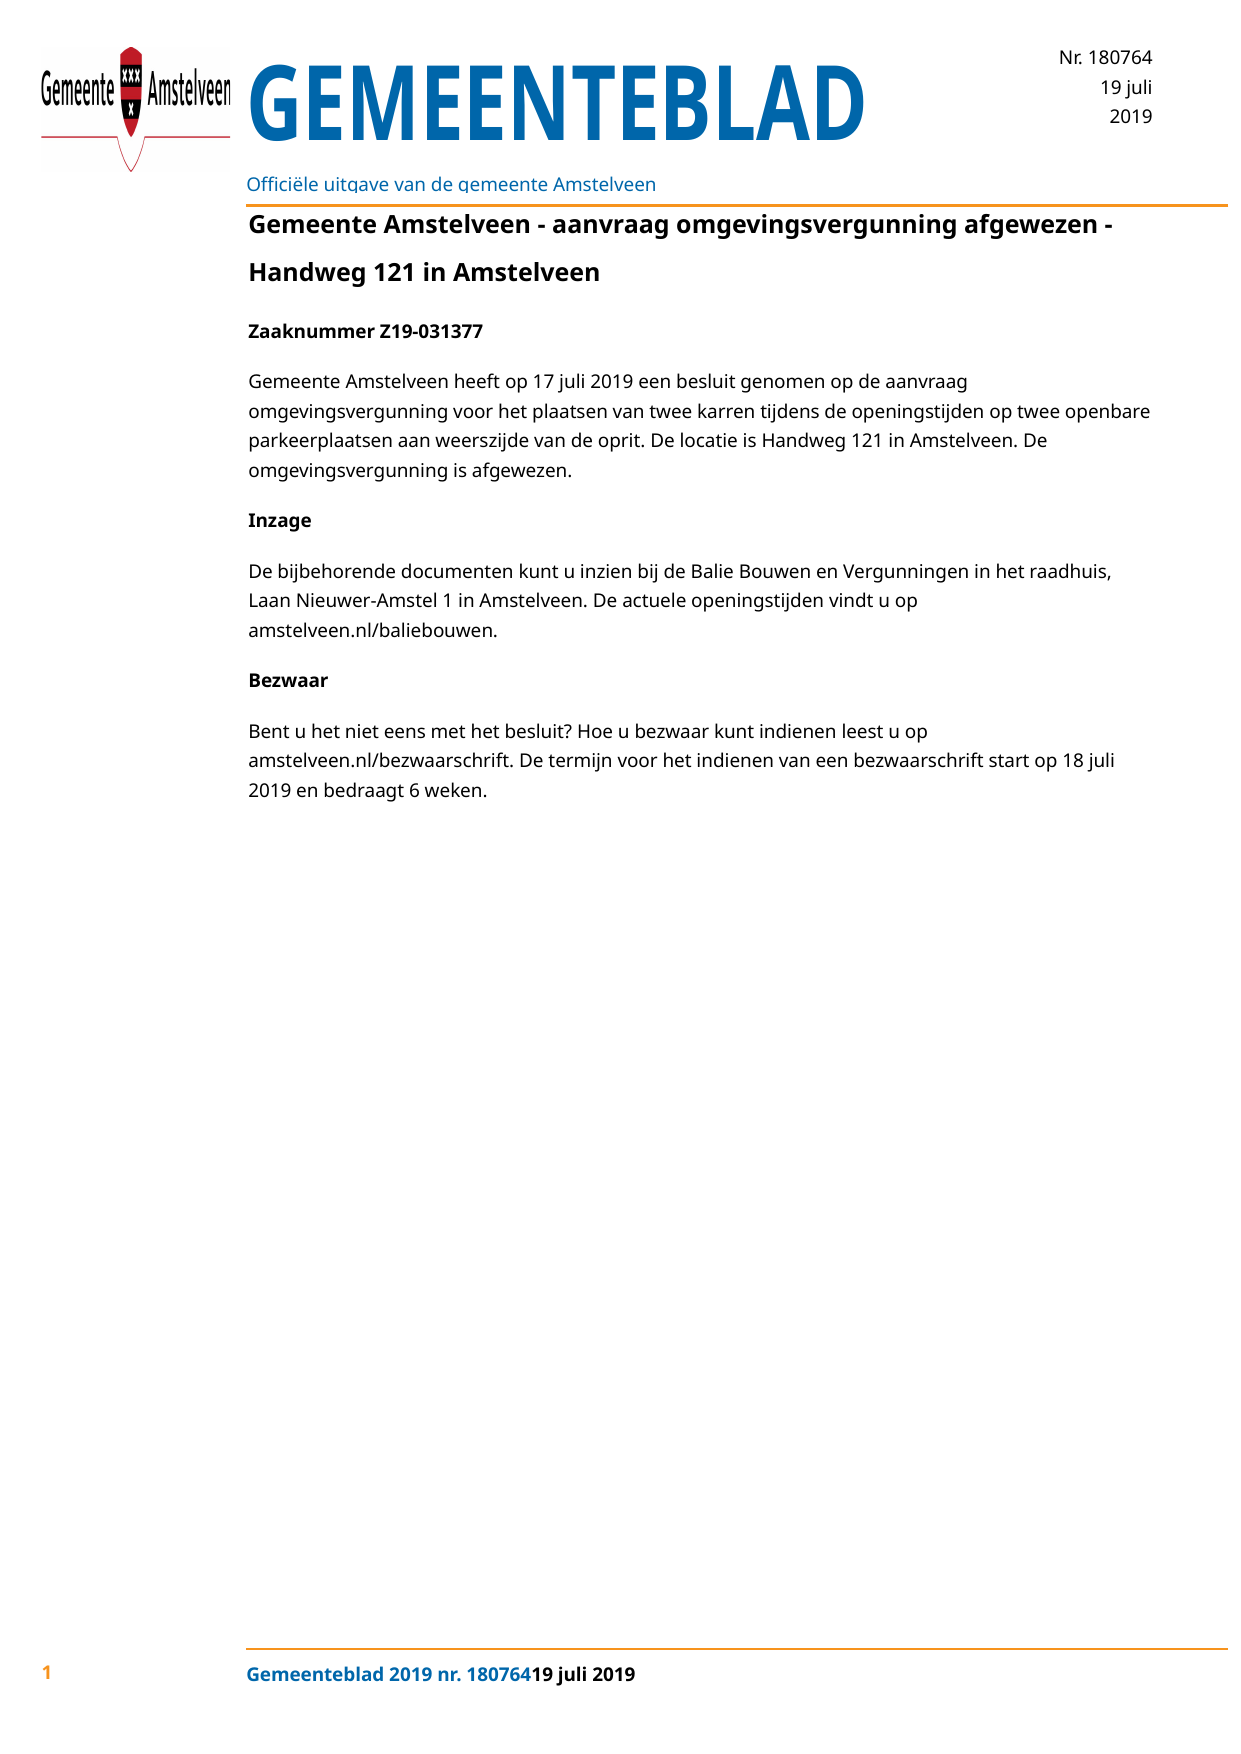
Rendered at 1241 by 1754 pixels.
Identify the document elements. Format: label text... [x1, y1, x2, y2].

text Gemeente Amstelveen heeft op 17 juli 2019 een besluit genomen op de aanvraag omgevingsvergunning voor het plaatsen van twee karren tijdens de openingstijden op twee openbare parkeerplaatsen aan weerszijde van de oprit. De locatie is Handweg 121 in Amstelveen. De omgevingsvergunning is afgewezen. [248, 368, 1152, 483]
text Zaaknummer Z19-031377 [248, 318, 1152, 344]
text De bijbehorende documenten kunt u inzien bij de Balie Bouwen en Vergunningen in het raadhuis, Laan Nieuwer-Amstel 1 in Amstelveen. De actuele openingstijden vindt u op amstelveen.nl/baliebouwen. [248, 558, 1152, 643]
text Bent u het niet eens met het besluit? Hoe u bezwaar kunt indienen leest u op amstelveen.nl/bezwaarschrift. De termijn voor het indienen van een bezwaarschrift start op 18 juli 2019 en bedraagt 6 weken. [248, 718, 1152, 803]
text Inzage [248, 507, 1152, 533]
picture [41, 47, 231, 172]
text Bezwaar [248, 667, 1152, 693]
text Gemeente Amstelveen - aanvraag omgevingsvergunning afgewezen - Handweg 121 in Amstelveen [248, 207, 1152, 288]
